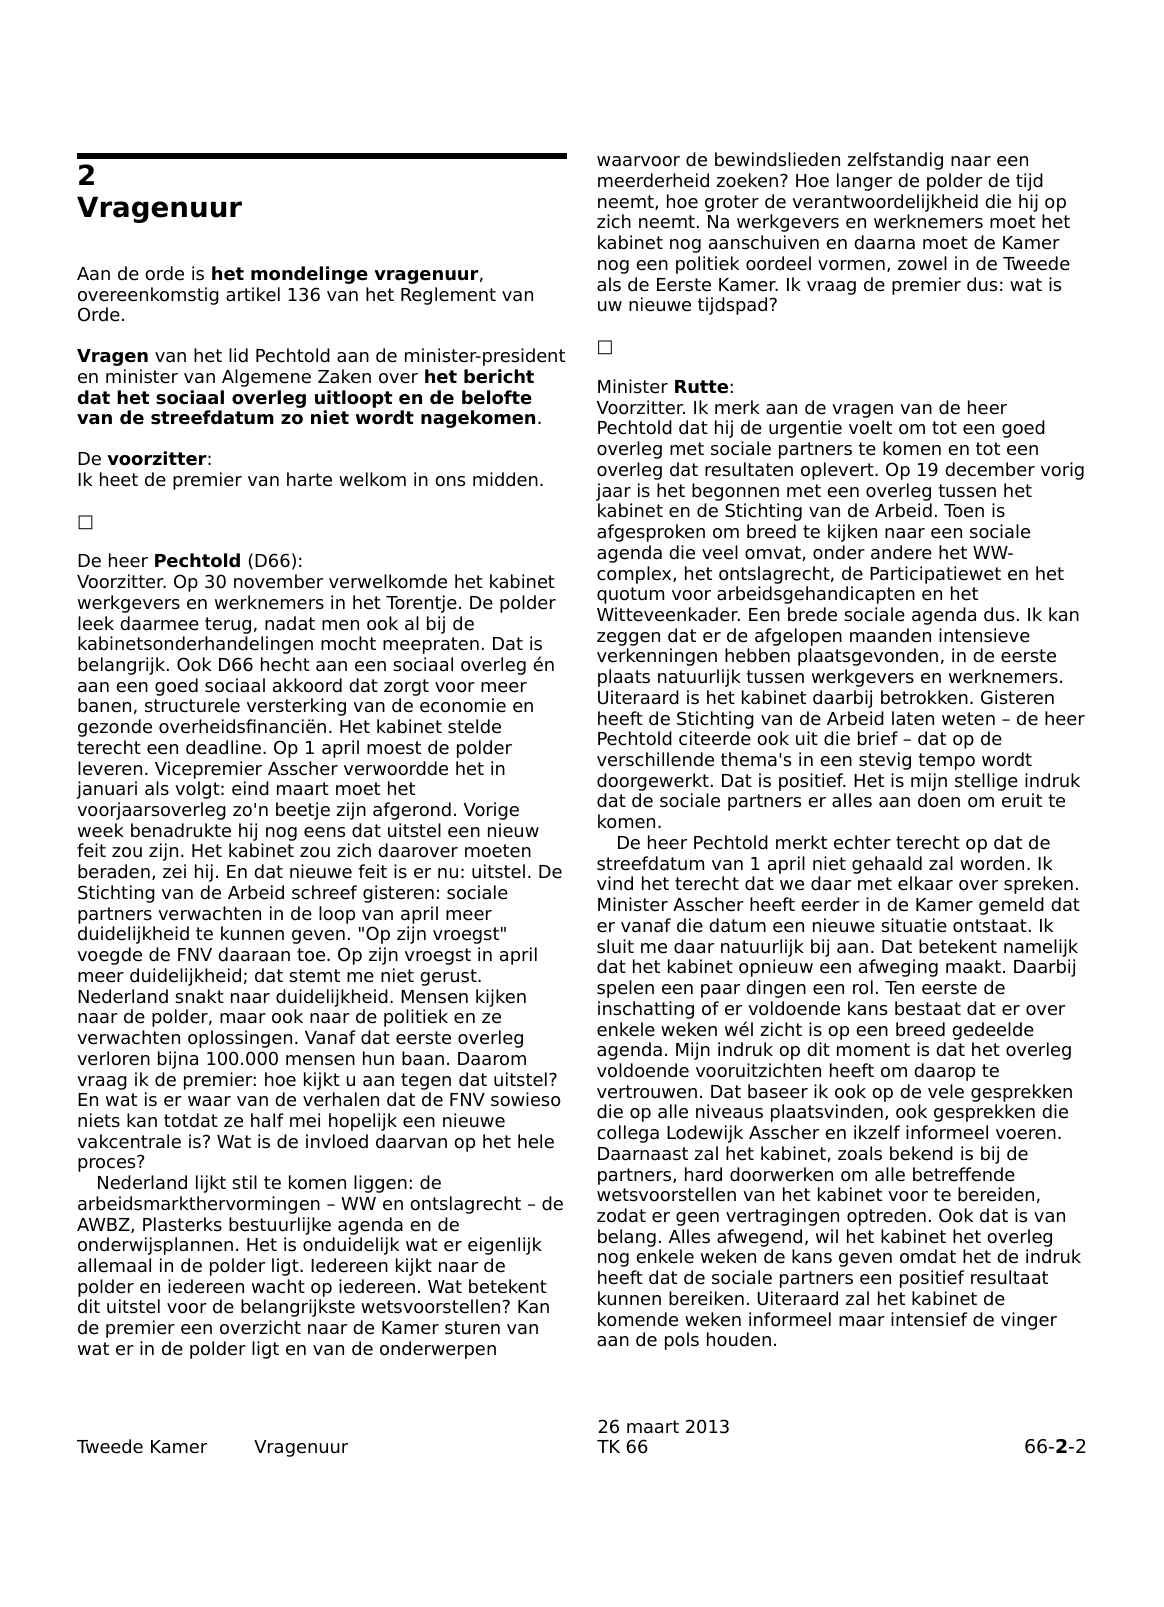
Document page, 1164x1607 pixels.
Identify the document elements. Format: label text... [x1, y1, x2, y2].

text Voorzitter. Op 30 november verwelkomde het kabinet werkgevers en werknemers in het Torentje. De polder leek daarmee terug, nadat men ook al bij de kabinetsonderhandelingen mocht meepraten. Dat is belangrijk. Ook D66 hecht aan een sociaal overleg én aan een goed sociaal akkoord dat zorgt voor meer banen, structurele versterking van de economie en gezonde overheidsfinanciën. Het kabinet stelde terecht een deadline. Op 1 april moest de polder leveren. Vicepremier Asscher verwoordde het in januari als volgt: eind maart moet het voorjaarsoverleg zo'n beetje zijn afgerond. Vorige week benadrukte hij nog eens dat uitstel een nieuw feit zou zijn. Het kabinet zou zich daarover moeten beraden, zei hij. En dat nieuwe feit is er nu: uitstel. De Stichting van de Arbeid schreef gisteren: sociale partners verwachten in de loop van april meer duidelijkheid te kunnen geven. "Op zijn vroegst" voegde de FNV daaraan toe. Op zijn vroegst in april meer duidelijkheid; dat stemt me niet gerust. Nederland snakt naar duidelijkheid. Mensen kijken naar de polder, maar ook naar de politiek en ze verwachten oplossingen. Vanaf dat eerste overleg verloren bijna 100.000 mensen hun baan. Daarom vraag ik de premier: hoe kijkt u aan tegen dat uitstel? En wat is er waar van de verhalen dat de FNV sowieso niets kan totdat ze half mei hopelijk een nieuwe vakcentrale is? Wat is de invloed daarvan op het hele proces? [77, 572, 567, 1173]
text Voorzitter. Ik merk aan de vragen van de heer Pechtold dat hij de urgentie voelt om tot een goed overleg met sociale partners te komen en tot een overleg dat resultaten oplevert. Op 19 december vorig jaar is het begonnen met een overleg tussen het kabinet en de Stichting van de Arbeid. Toen is afgesproken om breed te kijken naar een sociale agenda die veel omvat, onder andere het WW-complex, het ontslagrecht, de Participatiewet en het quotum voor arbeidsgehandicapten en het Witteveenkader. Een brede sociale agenda dus. Ik kan zeggen dat er de afgelopen maanden intensieve verkenningen hebben plaatsgevonden, in de eerste plaats natuurlijk tussen werkgevers en werknemers. Uiteraard is het kabinet daarbij betrokken. Gisteren heeft de Stichting van de Arbeid laten weten – de heer Pechtold citeerde ook uit die brief – dat op de verschillende thema's in een stevig tempo wordt doorgewerkt. Dat is positief. Het is mijn stellige indruk dat de sociale partners er alles aan doen om eruit te komen. [596, 397, 1087, 833]
text Ik heet de premier van harte welkom in ons midden. [77, 470, 567, 490]
text Aan de orde is het mondelinge vragenuur, overeenkomstig artikel 136 van het Reglement van Orde. [77, 264, 567, 326]
text Minister Rutte: [596, 377, 1087, 397]
title 2 Vragenuur [77, 159, 567, 224]
text De heer Pechtold (D66): [77, 551, 567, 572]
text □ [596, 336, 1087, 357]
text Nederland lijkt stil te komen liggen: de arbeidsmarkthervormingen – WW en ontslagrecht – de AWBZ, Plasterks bestuurlijke agenda en de onderwijsplannen. Het is onduidelijk wat er eigenlijk allemaal in de polder ligt. Iedereen kijkt naar de polder en iedereen wacht op iedereen. Wat betekent dit uitstel voor de belangrijkste wetsvoorstellen? Kan de premier een overzicht naar de Kamer sturen van wat er in de polder ligt en van de onderwerpen [77, 1173, 567, 1359]
text Vragen van het lid Pechtold aan de minister-president en minister van Algemene Zaken over het bericht dat het sociaal overleg uitloopt en de belofte van de streefdatum zo niet wordt nagekomen. [77, 346, 567, 429]
text waarvoor de bewindslieden zelfstandig naar een meerderheid zoeken? Hoe langer de polder de tijd neemt, hoe groter de verantwoordelijkheid die hij op zich neemt. Na werkgevers en werknemers moet het kabinet nog aanschuiven en daarna moet de Kamer nog een politiek oordeel vormen, zowel in de Tweede als de Eerste Kamer. Ik vraag de premier dus: wat is uw nieuwe tijdspad? [596, 150, 1087, 316]
text De heer Pechtold merkt echter terecht op dat de streefdatum van 1 april niet gehaald zal worden. Ik vind het terecht dat we daar met elkaar over spreken. Minister Asscher heeft eerder in de Kamer gemeld dat er vanaf die datum een nieuwe situatie ontstaat. Ik sluit me daar natuurlijk bij aan. Dat betekent namelijk dat het kabinet opnieuw een afweging maakt. Daarbij spelen een paar dingen een rol. Ten eerste de inschatting of er voldoende kans bestaat dat er over enkele weken wél zicht is op een breed gedeelde agenda. Mijn indruk op dit moment is dat het overleg voldoende vooruitzichten heeft om daarop te vertrouwen. Dat baseer ik ook op de vele gesprekken die op alle niveaus plaatsvinden, ook gesprekken die collega Lodewijk Asscher en ikzelf informeel voeren. Daarnaast zal het kabinet, zoals bekend is bij de partners, hard doorwerken om alle betreffende wetsvoorstellen van het kabinet voor te bereiden, zodat er geen vertragingen optreden. Ook dat is van belang. Alles afwegend, wil het kabinet het overleg nog enkele weken de kans geven omdat het de indruk heeft dat de sociale partners een positief resultaat kunnen bereiken. Uiteraard zal het kabinet de komende weken informeel maar intensief de vinger aan de pols houden. [596, 833, 1087, 1351]
text De voorzitter: [77, 449, 567, 470]
text □ [77, 510, 567, 531]
